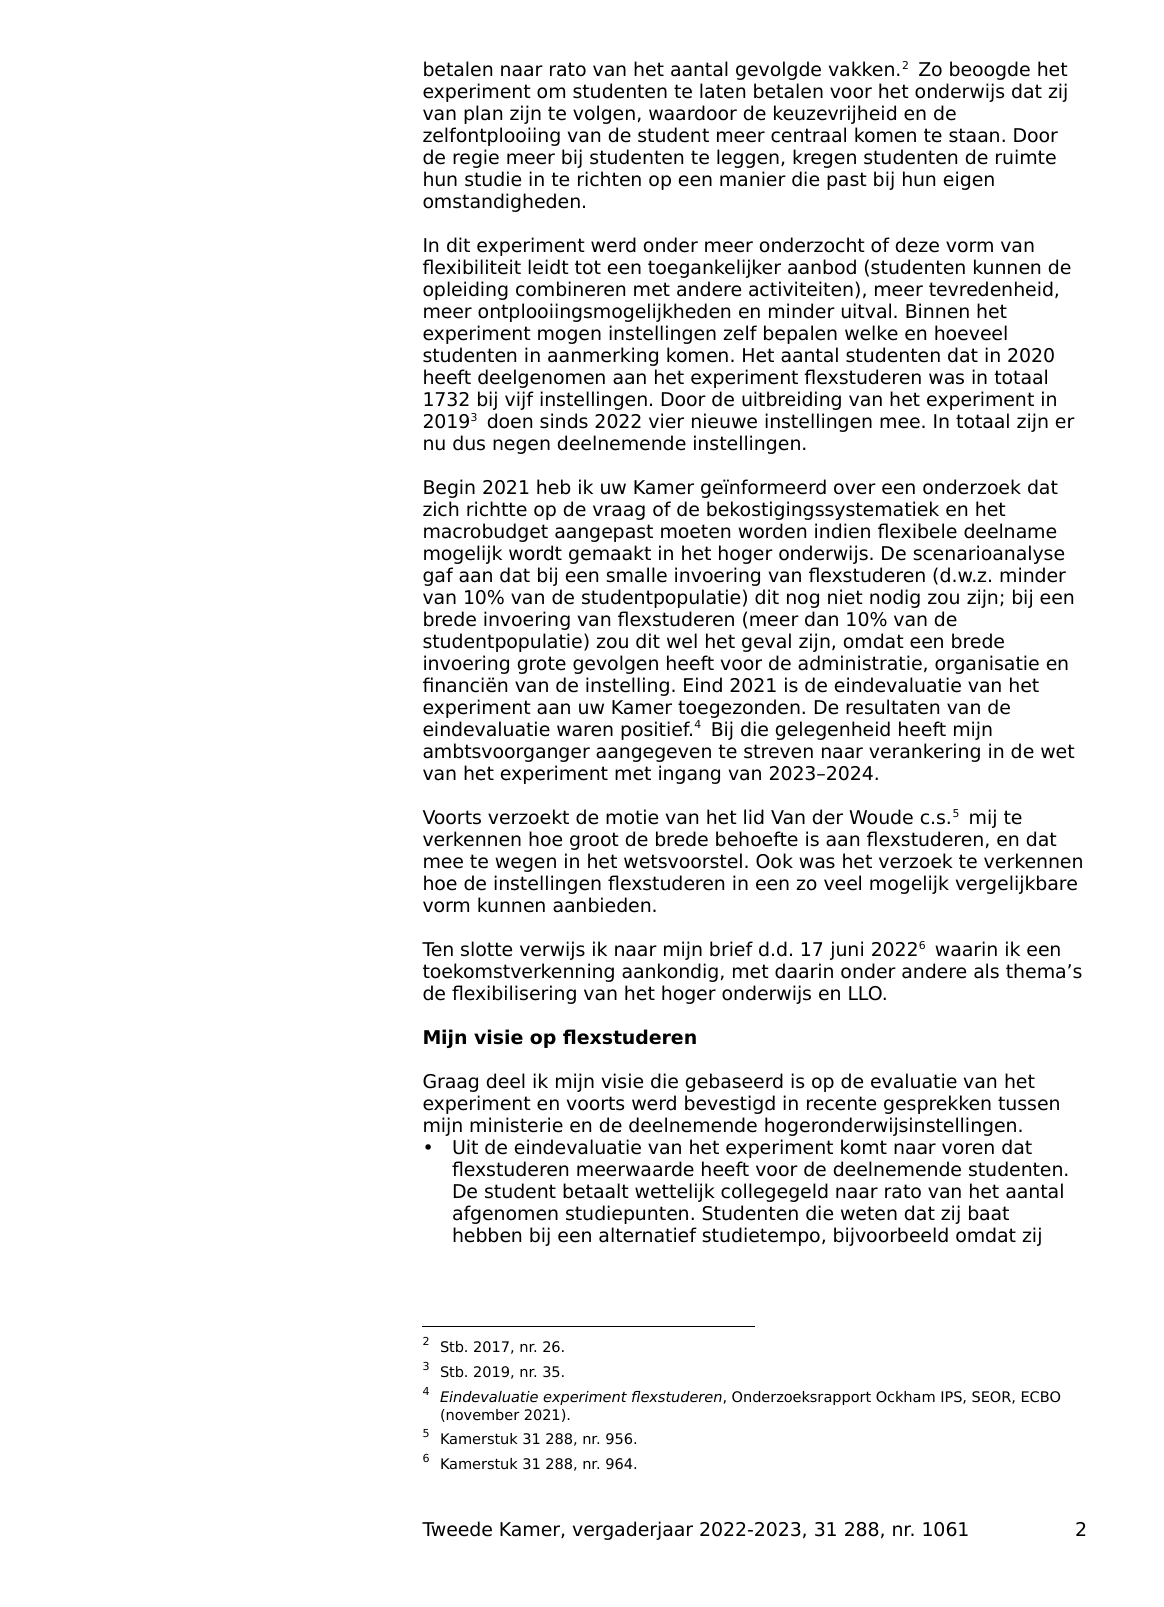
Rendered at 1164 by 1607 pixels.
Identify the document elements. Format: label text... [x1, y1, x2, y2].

text Graag deel ik mijn visie die gebaseerd is op de evaluatie van het experiment en voorts werd bevestigd in recente gesprekken tussen mijn ministerie en de deelnemende hogeronderwijsinstellingen. [422, 1071, 1087, 1137]
text Kamerstuk 31 288, nr. 964. [422, 1452, 1087, 1474]
text Ten slotte verwijs ik naar mijn brief d.d. 17 juni 2022 waarin ik een toekomstverkenning aankondig, met daarin onder andere als thema’s de flexibilisering van het hoger onderwijs en LLO. [422, 939, 1087, 1005]
subtitle Mijn visie op flexstuderen [422, 1027, 1087, 1049]
text Voorts verzoekt de motie van het lid Van der Woude c.s. mij te verkennen hoe groot de brede behoefte is aan flexstuderen, en dat mee te wegen in het wetsvoorstel. Ook was het verzoek te verkennen hoe de instellingen flexstuderen in een zo veel mogelijk vergelijkbare vorm kunnen aanbieden. [422, 807, 1087, 917]
text • Uit de eindevaluatie van het experiment komt naar voren dat flexstuderen meerwaarde heeft voor de deelnemende studenten. De student betaalt wettelijk collegegeld naar rato van het aantal afgenomen studiepunten. Studenten die weten dat zij baat hebben bij een alternatief studietempo, bijvoorbeeld omdat zij [422, 1137, 1087, 1247]
text Eindevaluatie experiment flexstuderen, Onderzoeksrapport Ockham IPS, SEOR, ECBO (november 2021). [422, 1385, 1087, 1424]
text Begin 2021 heb ik uw Kamer geïnformeerd over een onderzoek dat zich richtte op de vraag of de bekostigingssystematiek en het macrobudget aangepast moeten worden indien flexibele deelname mogelijk wordt gemaakt in het hoger onderwijs. De scenarioanalyse gaf aan dat bij een smalle invoering van flexstuderen (d.w.z. minder van 10% van de studentpopulatie) dit nog niet nodig zou zijn; bij een brede invoering van flexstuderen (meer dan 10% van de studentpopulatie) zou dit wel het geval zijn, omdat een brede invoering grote gevolgen heeft voor de administratie, organisatie en financiën van de instelling. Eind 2021 is de eindevaluatie van het experiment aan uw Kamer toegezonden. De resultaten van de eindevaluatie waren positief. Bij die gelegenheid heeft mijn ambtsvoorganger aangegeven te streven naar verankering in de wet van het experiment met ingang van 2023–2024. [422, 477, 1087, 785]
text Stb. 2017, nr. 26. [422, 1335, 1087, 1357]
text betalen naar rato van het aantal gevolgde vakken. Zo beoogde het experiment om studenten te laten betalen voor het onderwijs dat zij van plan zijn te volgen, waardoor de keuzevrijheid en de zelfontplooiing van de student meer centraal komen te staan. Door de regie meer bij studenten te leggen, kregen studenten de ruimte hun studie in te richten op een manier die past bij hun eigen omstandigheden. [422, 59, 1087, 213]
text In dit experiment werd onder meer onderzocht of deze vorm van flexibiliteit leidt tot een toegankelijker aanbod (studenten kunnen de opleiding combineren met andere activiteiten), meer tevredenheid, meer ontplooiingsmogelijkheden en minder uitval. Binnen het experiment mogen instellingen zelf bepalen welke en hoeveel studenten in aanmerking komen. Het aantal studenten dat in 2020 heeft deelgenomen aan het experiment flexstuderen was in totaal 1732 bij vijf instellingen. Door de uitbreiding van het experiment in 2019 doen sinds 2022 vier nieuwe instellingen mee. In totaal zijn er nu dus negen deelnemende instellingen. [422, 235, 1087, 455]
text Stb. 2019, nr. 35. [422, 1360, 1087, 1382]
text Kamerstuk 31 288, nr. 956. [422, 1427, 1087, 1449]
